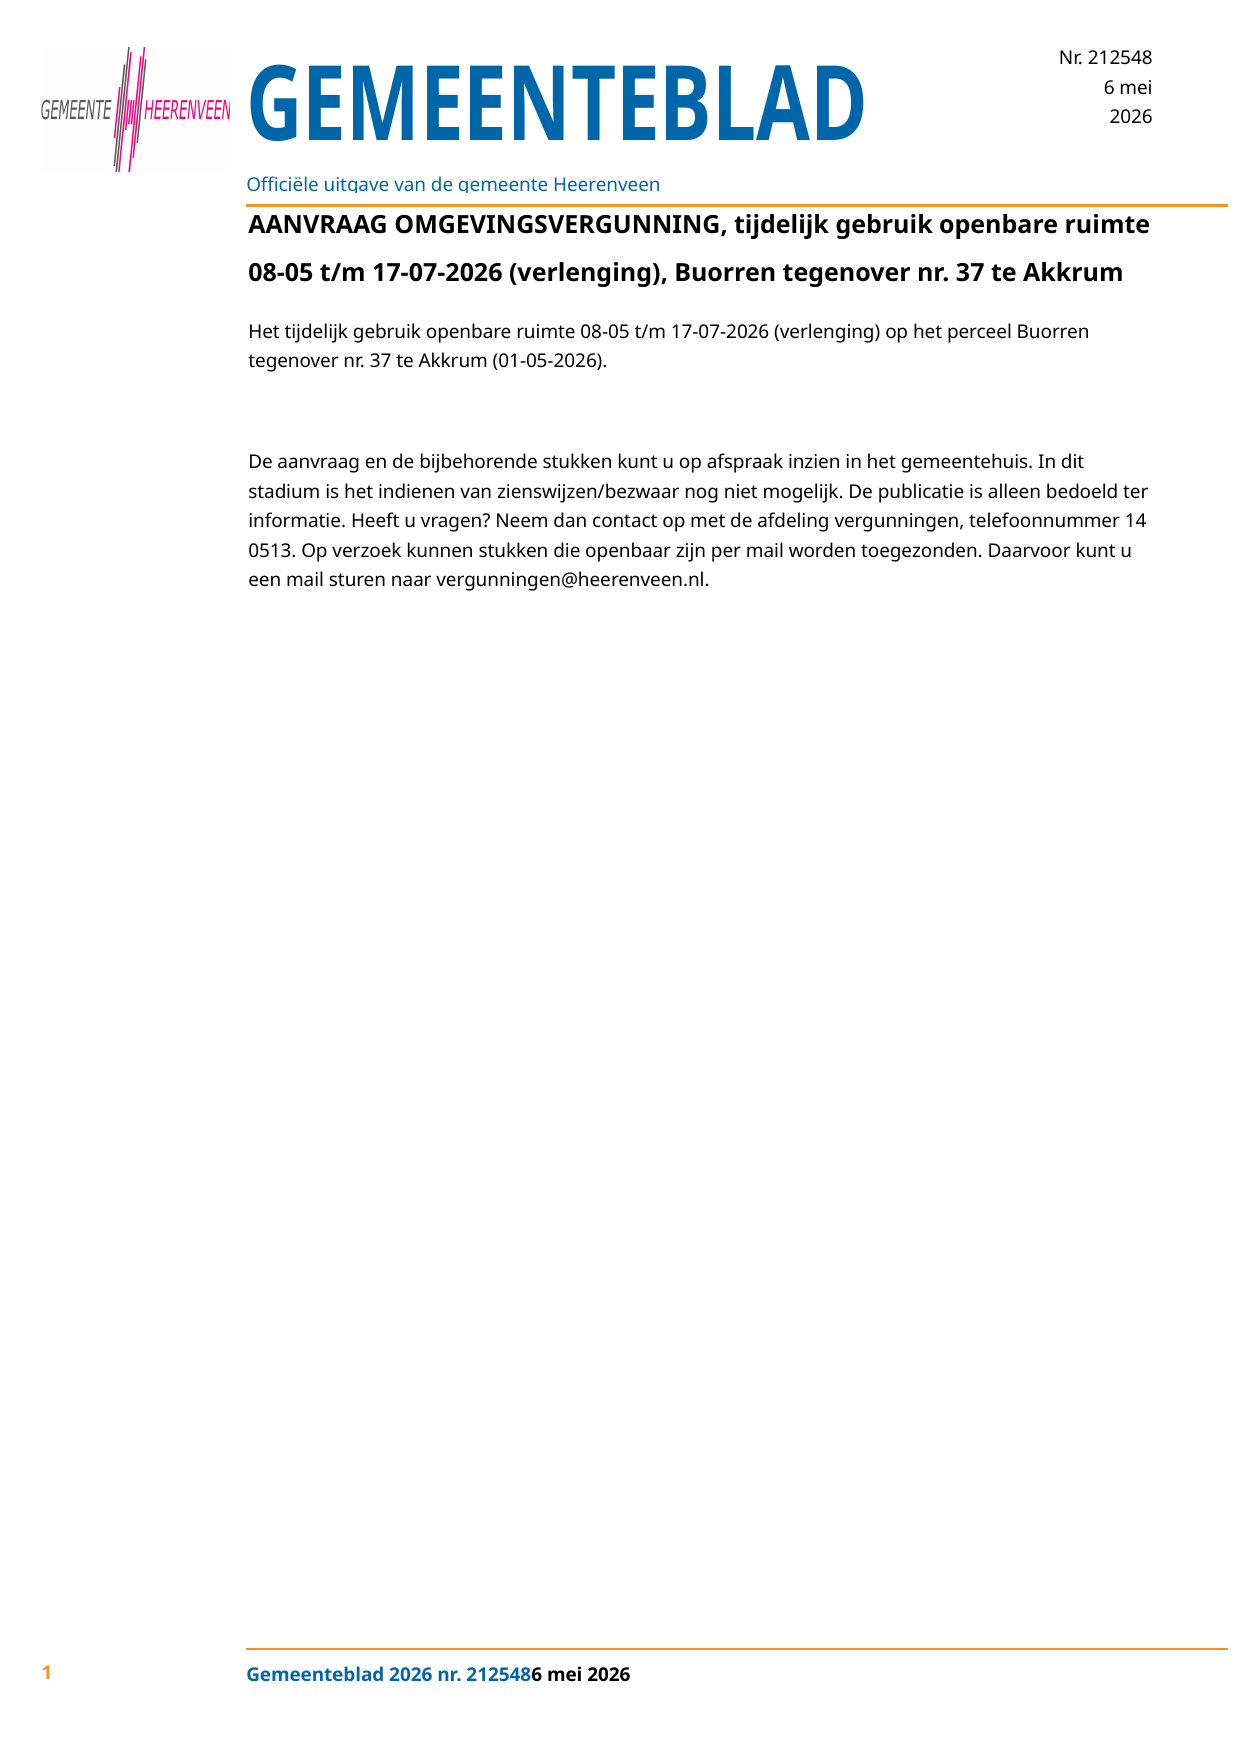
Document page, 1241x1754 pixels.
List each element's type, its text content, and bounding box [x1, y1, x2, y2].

text Het tijdelijk gebruik openbare ruimte 08-05 t/m 17-07-2026 (verlenging) op het perceel Buorren tegenover nr. 37 te Akkrum (01-05-2026). [248, 318, 1152, 373]
picture [41, 47, 231, 172]
text AANVRAAG OMGEVINGSVERGUNNING, tijdelijk gebruik openbare ruimte 08-05 t/m 17-07-2026 (verlenging), Buorren tegenover nr. 37 te Akkrum [248, 207, 1152, 288]
text De aanvraag en de bijbehorende stukken kunt u op afspraak inzien in het gemeentehuis. In dit stadium is het indienen van zienswijzen/bezwaar nog niet mogelijk. De publicatie is alleen bedoeld ter informatie. Heeft u vragen? Neem dan contact op met de afdeling vergunningen, telefoonnummer 14 0513. Op verzoek kunnen stukken die openbaar zijn per mail worden toegezonden. Daarvoor kunt u een mail sturen naar vergunningen@heerenveen.nl. [248, 448, 1152, 592]
